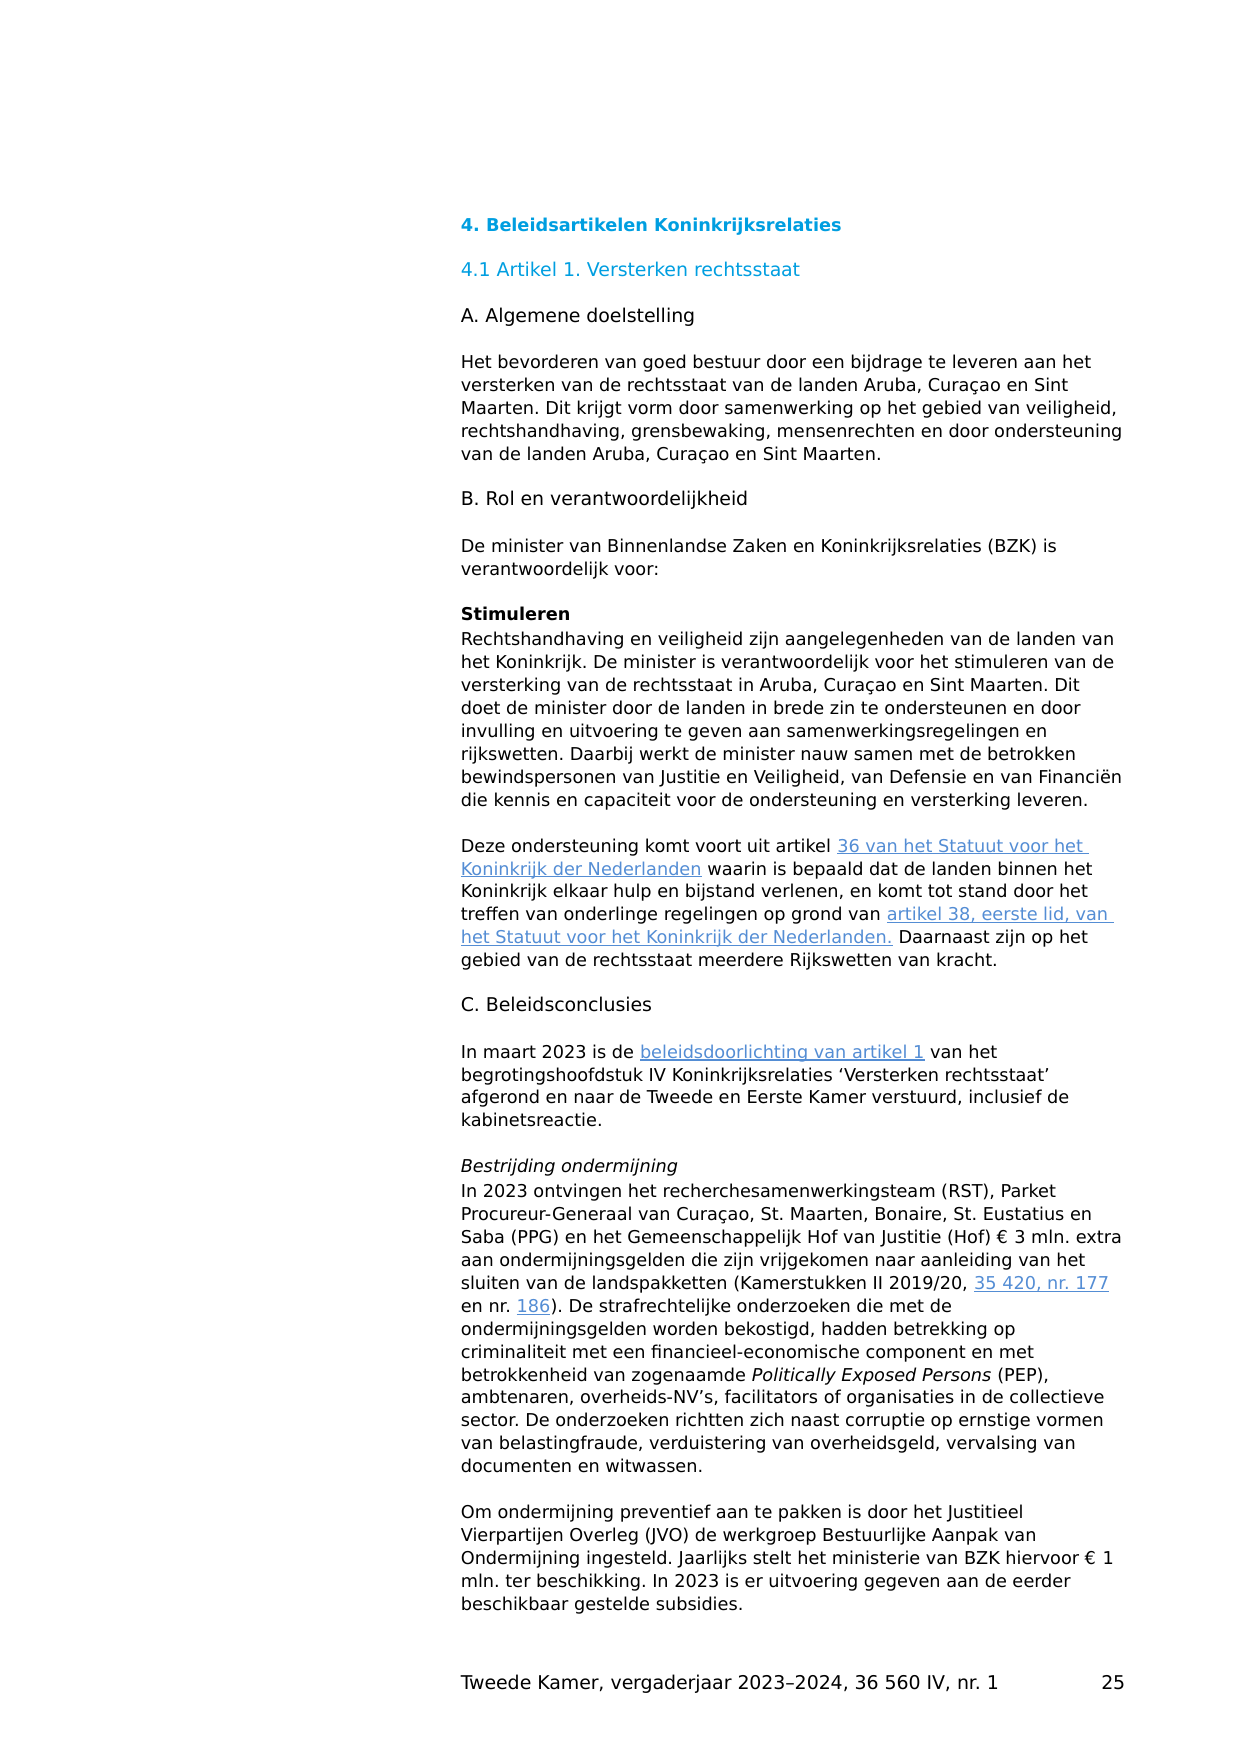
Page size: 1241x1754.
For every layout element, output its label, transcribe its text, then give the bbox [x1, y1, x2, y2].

title A. Algemene doelstelling [461, 305, 1125, 327]
text Stimuleren [461, 602, 1125, 625]
text Rechtshandhaving en veiligheid zijn aangelegenheden van de landen van het Koninkrijk. De minister is verantwoordelijk voor het stimuleren van de versterking van de rechtsstaat in Aruba, Curaçao en Sint Maarten. Dit doet de minister door de landen in brede zin te ondersteunen en door invulling en uitvoering te geven aan samenwerkingsregelingen en rijkswetten. Daarbij werkt de minister nauw samen met de betrokken bewindspersonen van Justitie en Veiligheid, van Defensie en van Financiën die kennis en capaciteit voor de ondersteuning en versterking leveren. [461, 627, 1125, 811]
text Het bevorderen van goed bestuur door een bijdrage te leveren aan het versterken van de rechtsstaat van de landen Aruba, Curaçao en Sint Maarten. Dit krijgt vorm door samenwerking op het gebied van veiligheid, rechtshandhaving, grensbewaking, mensenrechten en door ondersteuning van de landen Aruba, Curaçao en Sint Maarten. [461, 351, 1125, 465]
text In 2023 ontvingen het recherchesamenwerkingsteam (RST), Parket Procureur-Generaal van Curaçao, St. Maarten, Bonaire, St. Eustatius en Saba (PPG) en het Gemeenschappelijk Hof van Justitie (Hof) € 3 mln. extra aan ondermijningsgelden die zijn vrijgekomen naar aanleiding van het sluiten van de landspakketten (Kamerstukken II 2019/20, 35 420, nr. 177 en nr. 186). De strafrechtelijke onderzoeken die met de ondermijningsgelden worden bekostigd, hadden betrekking op criminaliteit met een financieel-economische component en met betrokkenheid van zogenaamde Politically Exposed Persons (PEP), ambtenaren, overheids-NV’s, facilitators of organisaties in de collectieve sector. De onderzoeken richtten zich naast corruptie op ernstige vormen van belastingfraude, verduistering van overheidsgeld, vervalsing van documenten en witwassen. [461, 1179, 1125, 1477]
title C. Beleidsconclusies [461, 994, 1125, 1016]
title 4. Beleidsartikelen Koninkrijksrelaties [461, 213, 1125, 236]
text Bestrijding ondermijning [461, 1154, 1125, 1177]
text De minister van Binnenlandse Zaken en Koninkrijksrelaties (BZK) is verantwoordelijk voor: [461, 534, 1125, 579]
title 4.1 Artikel 1. Versterken rechtsstaat [461, 259, 1125, 281]
title B. Rol en verantwoordelijkheid [461, 488, 1125, 510]
text In maart 2023 is de beleidsdoorlichting van artikel 1 van het begrotingshoofdstuk IV Koninkrijksrelaties ‘Versterken rechtsstaat’ afgerond en naar de Tweede en Eerste Kamer verstuurd, inclusief de kabinetsreactie. [461, 1040, 1125, 1131]
text Deze ondersteuning komt voort uit artikel 36 van het Statuut voor het Koninkrijk der Nederlanden waarin is bepaald dat de landen binnen het Koninkrijk elkaar hulp en bijstand verlenen, en komt tot stand door het treffen van onderlinge regelingen op grond van artikel 38, eerste lid, van het Statuut voor het Koninkrijk der Nederlanden. Daarnaast zijn op het gebied van de rechtsstaat meerdere Rijkswetten van kracht. [461, 834, 1125, 971]
text Om ondermijning preventief aan te pakken is door het Justitieel Vierpartijen Overleg (JVO) de werkgroep Bestuurlijke Aanpak van Ondermijning ingesteld. Jaarlijks stelt het ministerie van BZK hiervoor € 1 mln. ter beschikking. In 2023 is er uitvoering gegeven aan de eerder beschikbaar gestelde subsidies. [461, 1500, 1125, 1615]
